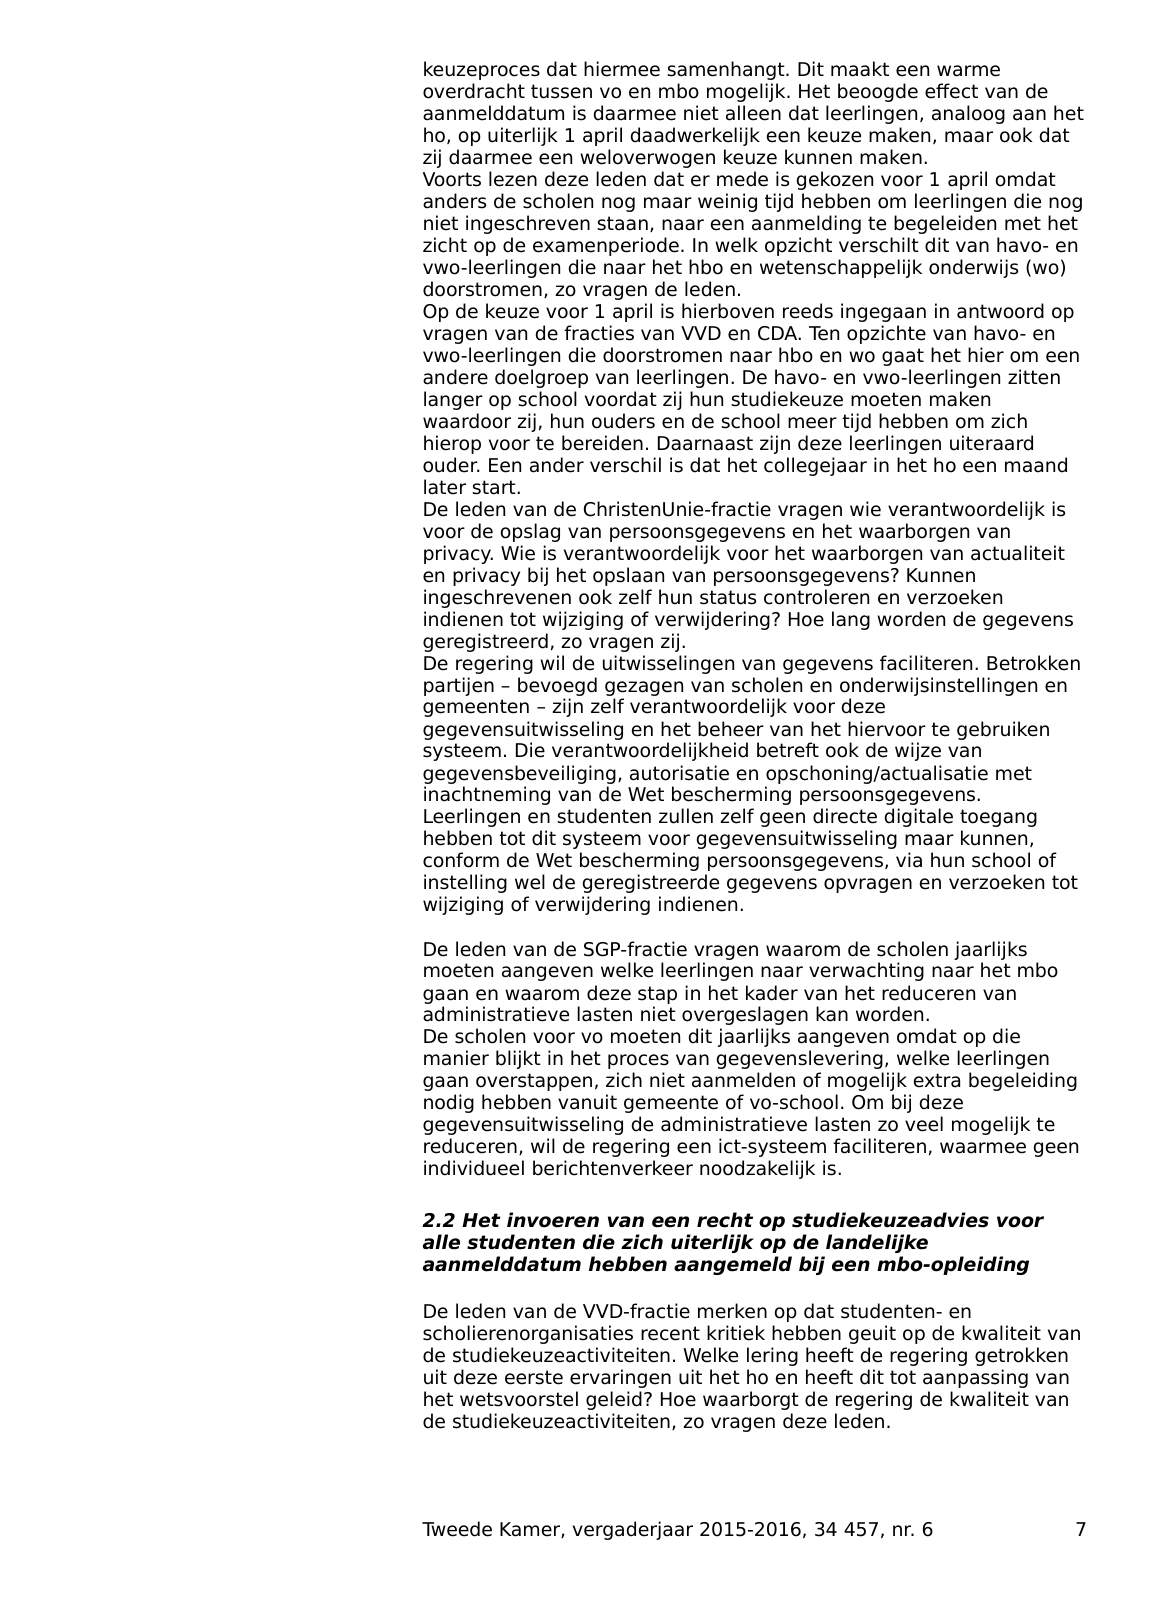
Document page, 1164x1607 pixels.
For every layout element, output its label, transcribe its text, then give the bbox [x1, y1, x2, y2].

text Op de keuze voor 1 april is hierboven reeds ingegaan in antwoord op vragen van de fracties van VVD en CDA. Ten opzichte van havo- en vwo-leerlingen die doorstromen naar hbo en wo gaat het hier om een andere doelgroep van leerlingen. De havo- en vwo-leerlingen zitten langer op school voordat zij hun studiekeuze moeten maken waardoor zij, hun ouders en de school meer tijd hebben om zich hierop voor te bereiden. Daarnaast zijn deze leerlingen uiteraard ouder. Een ander verschil is dat het collegejaar in het ho een maand later start. [422, 301, 1087, 499]
text Voorts lezen deze leden dat er mede is gekozen voor 1 april omdat anders de scholen nog maar weinig tijd hebben om leerlingen die nog niet ingeschreven staan, naar een aanmelding te begeleiden met het zicht op de examenperiode. In welk opzicht verschilt dit van havo- en vwo-leerlingen die naar het hbo en wetenschappelijk onderwijs (wo) doorstromen, zo vragen de leden. [422, 169, 1087, 301]
text De leden van de ChristenUnie-fractie vragen wie verantwoordelijk is voor de opslag van persoonsgegevens en het waarborgen van privacy. Wie is verantwoordelijk voor het waarborgen van actualiteit en privacy bij het opslaan van persoonsgegevens? Kunnen ingeschrevenen ook zelf hun status controleren en verzoeken indienen tot wijziging of verwijdering? Hoe lang worden de gegevens geregistreerd, zo vragen zij. [422, 499, 1087, 652]
text De leden van de SGP-fractie vragen waarom de scholen jaarlijks moeten aangeven welke leerlingen naar verwachting naar het mbo gaan en waarom deze stap in het kader van het reduceren van administratieve lasten niet overgeslagen kan worden. [422, 938, 1087, 1026]
text De leden van de VVD-fractie merken op dat studenten- en scholierenorganisaties recent kritiek hebben geuit op de kwaliteit van de studiekeuzeactiviteiten. Welke lering heeft de regering getrokken uit deze eerste ervaringen uit het ho en heeft dit tot aanpassing van het wetsvoorstel geleid? Hoe waarborgt de regering de kwaliteit van de studiekeuzeactiviteiten, zo vragen deze leden. [422, 1301, 1087, 1433]
text De regering wil de uitwisselingen van gegevens faciliteren. Betrokken partijen – bevoegd gezagen van scholen en onderwijsinstellingen en gemeenten – zijn zelf verantwoordelijk voor deze gegevensuitwisseling en het beheer van het hiervoor te gebruiken systeem. Die verantwoordelijkheid betreft ook de wijze van gegevensbeveiliging, autorisatie en opschoning/actualisatie met inachtneming van de Wet bescherming persoonsgegevens. Leerlingen en studenten zullen zelf geen directe digitale toegang hebben tot dit systeem voor gegevensuitwisseling maar kunnen, conform de Wet bescherming persoonsgegevens, via hun school of instelling wel de geregistreerde gegevens opvragen en verzoeken tot wijziging of verwijdering indienen. [422, 652, 1087, 916]
subtitle 2.2 Het invoeren van een recht op studiekeuzeadvies voor alle studenten die zich uiterlijk op de landelijke aanmelddatum hebben aangemeld bij een mbo-opleiding [422, 1210, 1087, 1276]
text De scholen voor vo moeten dit jaarlijks aangeven omdat op die manier blijkt in het proces van gegevenslevering, welke leerlingen gaan overstappen, zich niet aanmelden of mogelijk extra begeleiding nodig hebben vanuit gemeente of vo-school. Om bij deze gegevensuitwisseling de administratieve lasten zo veel mogelijk te reduceren, wil de regering een ict-systeem faciliteren, waarmee geen individueel berichtenverkeer noodzakelijk is. [422, 1026, 1087, 1180]
text keuzeproces dat hiermee samenhangt. Dit maakt een warme overdracht tussen vo en mbo mogelijk. Het beoogde effect van de aanmelddatum is daarmee niet alleen dat leerlingen, analoog aan het ho, op uiterlijk 1 april daadwerkelijk een keuze maken, maar ook dat zij daarmee een weloverwogen keuze kunnen maken. [422, 59, 1087, 169]
